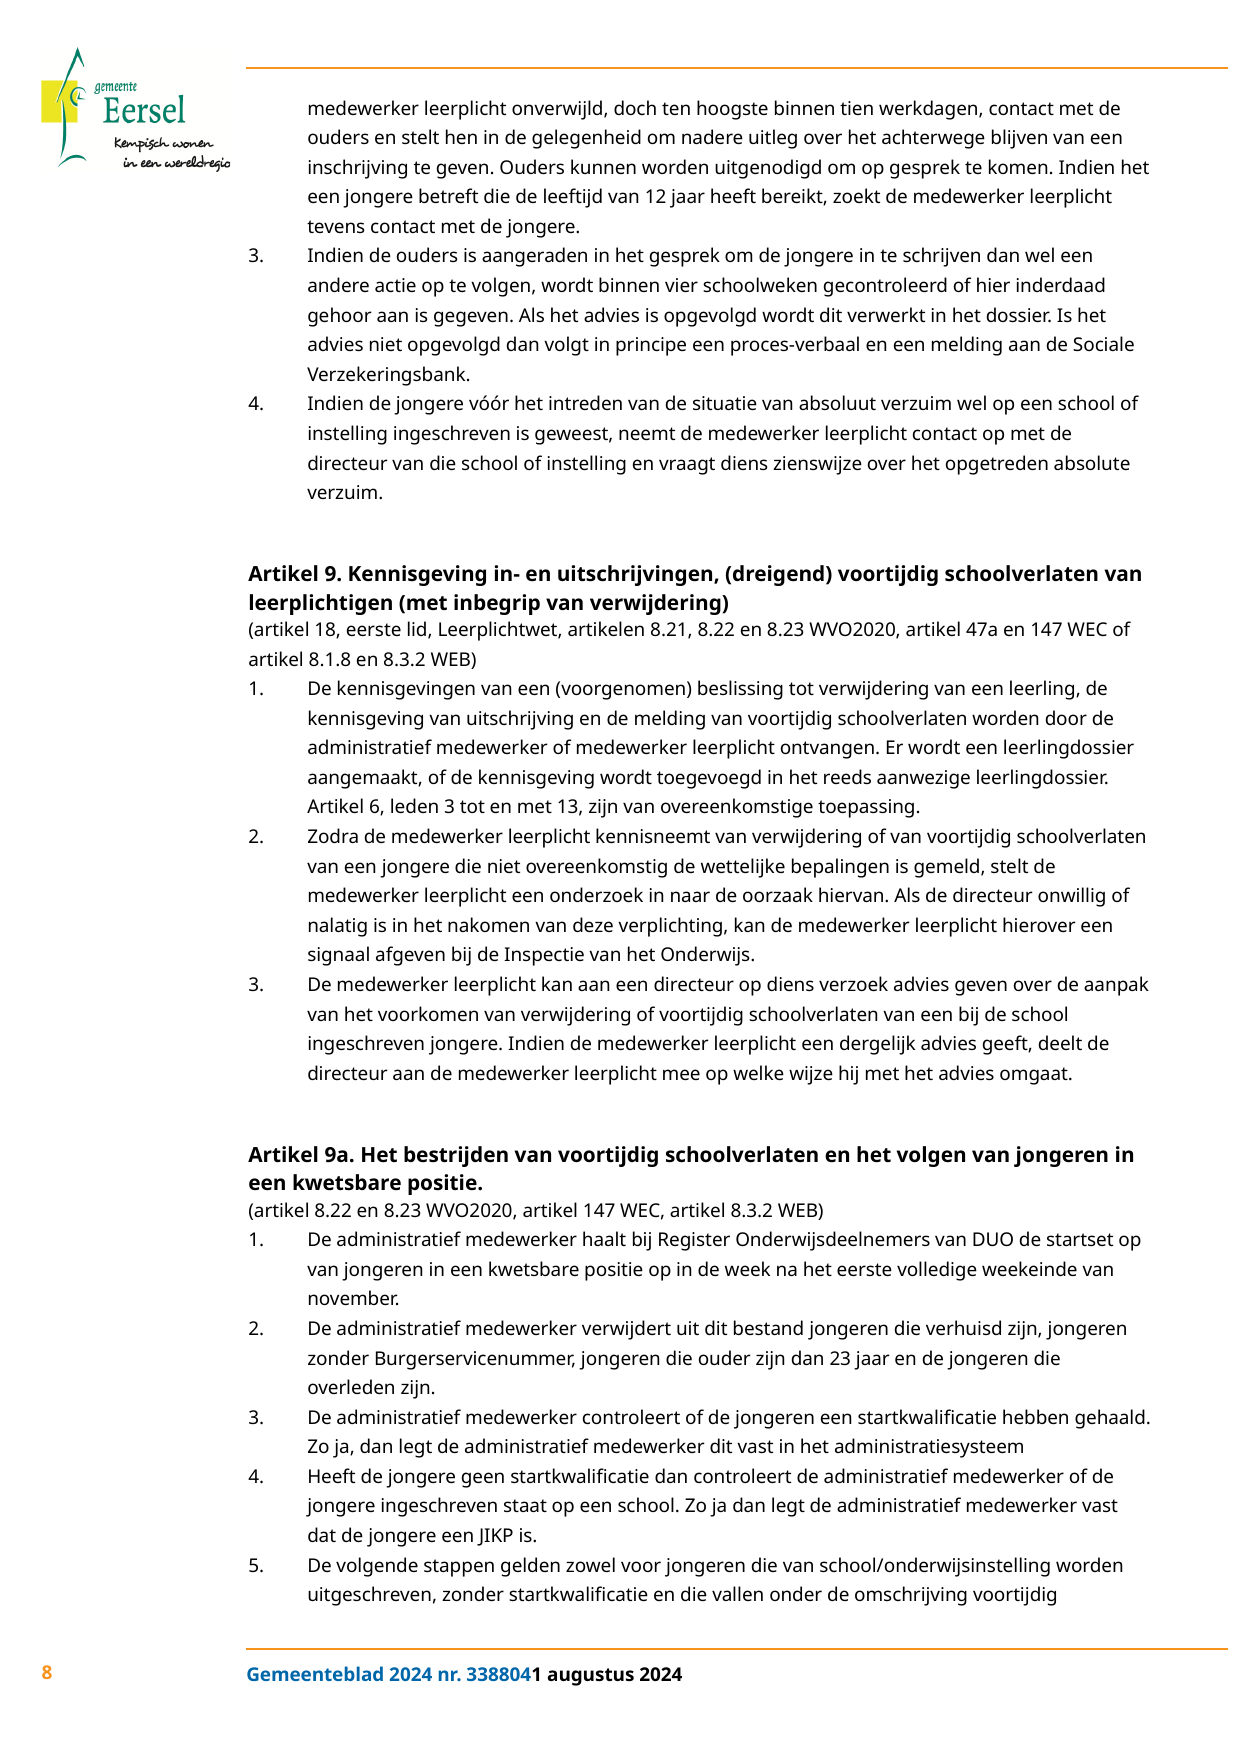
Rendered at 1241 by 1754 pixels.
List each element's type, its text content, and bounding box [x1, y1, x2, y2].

list medewerker leerplicht onverwijld, doch ten hoogste binnen tien werkdagen, contact met de ouders en stelt hen in de gelegenheid om nadere uitleg over het achterwege blijven van een inschrijving te geven. Ouders kunnen worden uitgenodigd om op gesprek te komen. Indien het een jongere betreft die de leeftijd van 12 jaar heeft bereikt, zoekt de medewerker leerplicht tevens contact met de jongere. [248, 95, 1152, 239]
text Artikel 9a. Het bestrijden van voortijdig schoolverlaten en het volgen van jongeren in een kwetsbare positie. [248, 1140, 1152, 1197]
list De administratief medewerker controleert of de jongeren een startkwalificatie hebben gehaald. Zo ja, dan legt de administratief medewerker dit vast in het administratiesysteem [248, 1404, 1152, 1459]
picture [41, 47, 231, 172]
list Zodra de medewerker leerplicht kennisneemt van verwijdering of van voortijdig schoolverlaten van een jongere die niet overeenkomstig de wettelijke bepalingen is gemeld, stelt de medewerker leerplicht een onderzoek in naar de oorzaak hiervan. Als de directeur onwillig of nalatig is in het nakomen van deze verplichting, kan de medewerker leerplicht hierover een signaal afgeven bij de Inspectie van het Onderwijs. [248, 823, 1152, 967]
list De administratief medewerker haalt bij Register Onderwijsdeelnemers van DUO de startset op van jongeren in een kwetsbare positie op in de week na het eerste volledige weekeinde van november. [248, 1226, 1152, 1311]
list De medewerker leerplicht kan aan een directeur op diens verzoek advies geven over de aanpak van het voorkomen van verwijdering of voortijdig schoolverlaten van een bij de school ingeschreven jongere. Indien de medewerker leerplicht een dergelijk advies geeft, deelt de directeur aan de medewerker leerplicht mee op welke wijze hij met het advies omgaat. [248, 971, 1152, 1086]
text Artikel 9. Kennisgeving in- en uitschrijvingen, (dreigend) voortijdig schoolverlaten van leerplichtigen (met inbegrip van verwijdering) [248, 559, 1152, 616]
list Indien de jongere vóór het intreden van de situatie van absoluut verzuim wel op een school of instelling ingeschreven is geweest, neemt de medewerker leerplicht contact op met de directeur van die school of instelling en vraagt diens zienswijze over het opgetreden absolute verzuim. [248, 391, 1152, 505]
list Heeft de jongere geen startkwalificatie dan controleert de administratief medewerker of de jongere ingeschreven staat op een school. Zo ja dan legt de administratief medewerker vast dat de jongere een JIKP is. [248, 1463, 1152, 1548]
text (artikel 8.22 en 8.23 WVO2020, artikel 147 WEC, artikel 8.3.2 WEB) [248, 1197, 1152, 1223]
list Indien de ouders is aangeraden in het gesprek om de jongere in te schrijven dan wel een andere actie op te volgen, wordt binnen vier schoolweken gecontroleerd of hier inderdaad gehoor aan is gegeven. Als het advies is opgevolgd wordt dit verwerkt in het dossier. Is het advies niet opgevolgd dan volgt in principe een proces-verbaal en een melding aan de Sociale Verzekeringsbank. [248, 243, 1152, 387]
list Artikel 6, leden 3 tot en met 13, zijn van overeenkomstige toepassing. [248, 794, 1152, 819]
text (artikel 18, eerste lid, Leerplichtwet, artikelen 8.21, 8.22 en 8.23 WVO2020, artikel 47a en 147 WEC of artikel 8.1.8 en 8.3.2 WEB) [248, 616, 1152, 672]
list De administratief medewerker verwijdert uit dit bestand jongeren die verhuisd zijn, jongeren zonder Burgerservicenummer, jongeren die ouder zijn dan 23 jaar en de jongeren die overleden zijn. [248, 1315, 1152, 1400]
list De volgende stappen gelden zowel voor jongeren die van school/onderwijsinstelling worden uitgeschreven, zonder startkwalificatie en die vallen onder de omschrijving voortijdig [248, 1552, 1152, 1607]
list De kennisgevingen van een (voorgenomen) beslissing tot verwijdering van een leerling, de kennisgeving van uitschrijving en de melding van voortijdig schoolverlaten worden door de administratief medewerker of medewerker leerplicht ontvangen. Er wordt een leerlingdossier aangemaakt, of de kennisgeving wordt toegevoegd in het reeds aanwezige leerlingdossier. [248, 675, 1152, 790]
